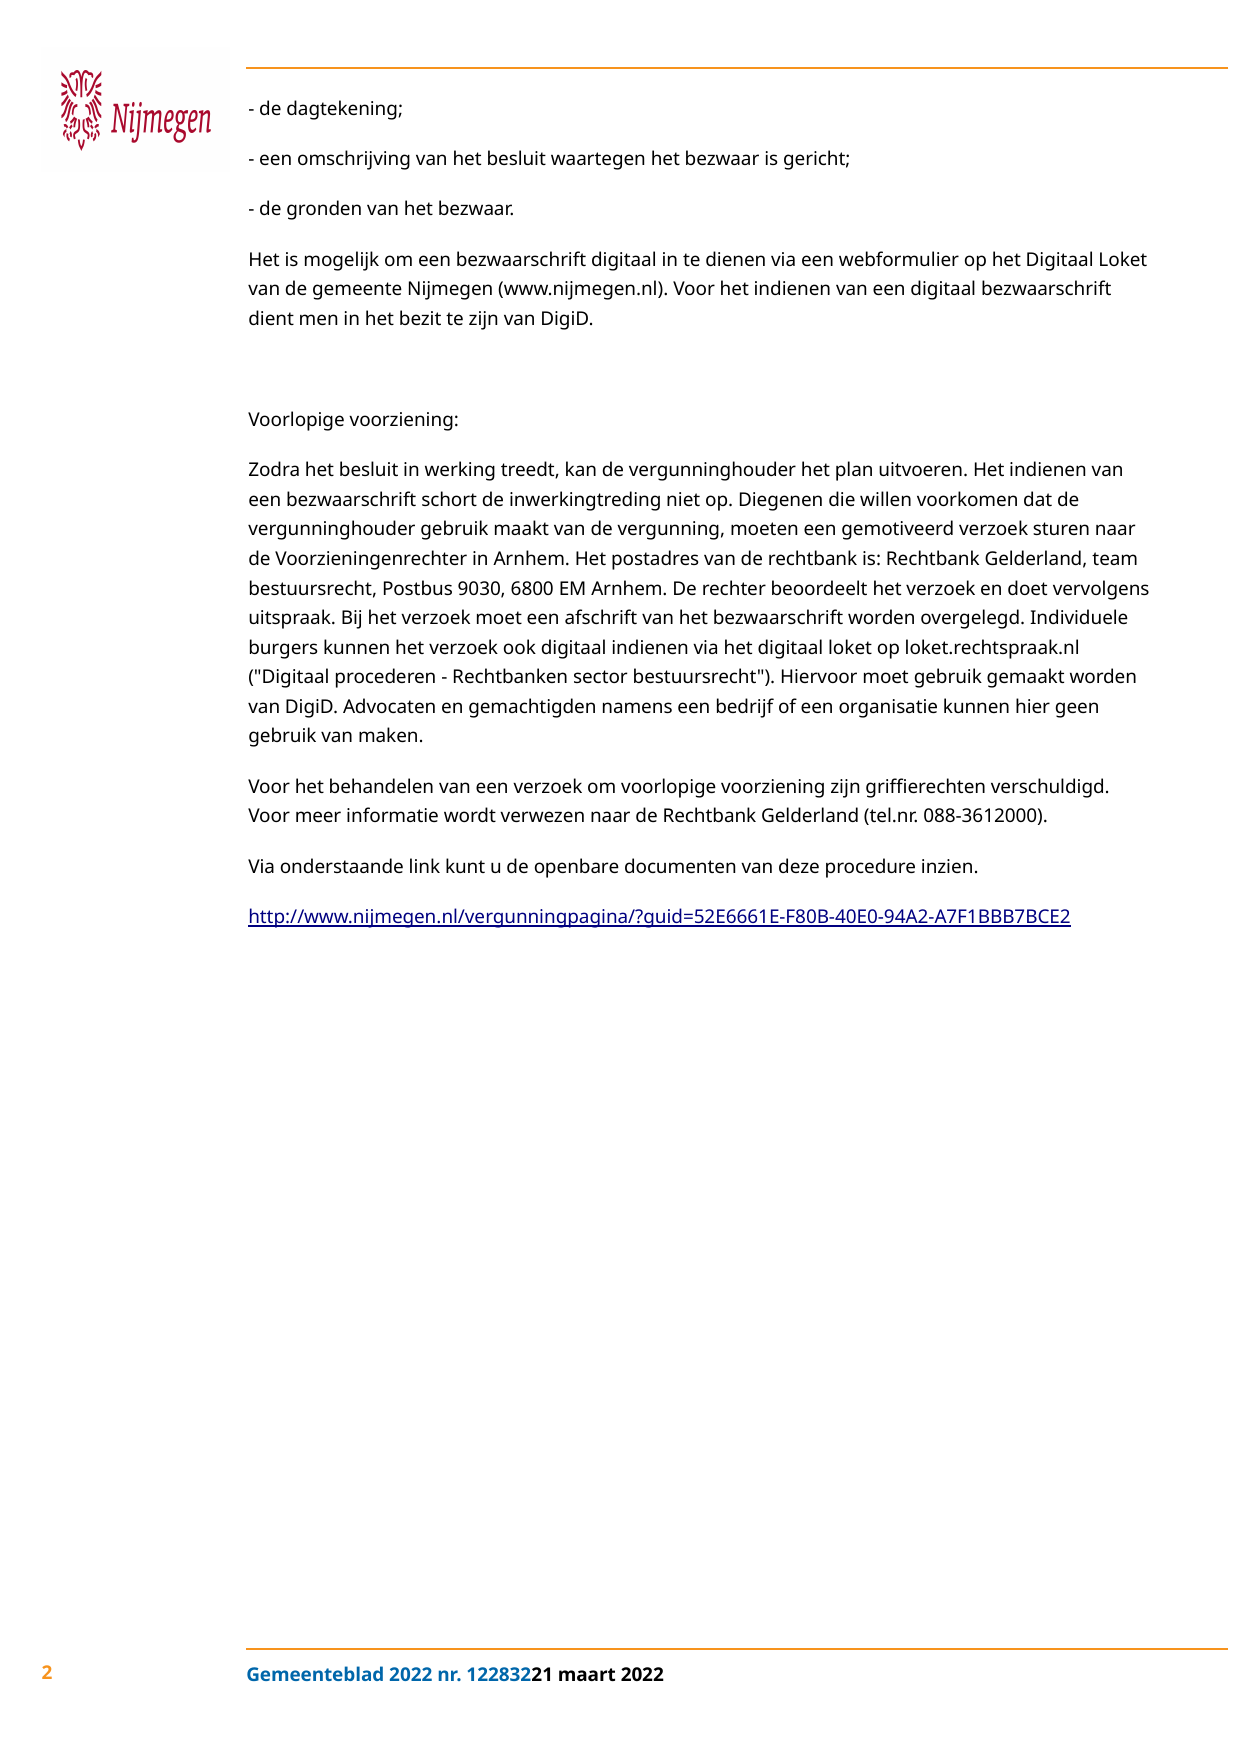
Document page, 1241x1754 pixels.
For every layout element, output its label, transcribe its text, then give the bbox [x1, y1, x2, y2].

text Zodra het besluit in werking treedt, kan de vergunninghouder het plan uitvoeren. Het indienen van een bezwaarschrift schort de inwerkingtreding niet op. Diegenen die willen voorkomen dat de vergunninghouder gebruik maakt van de vergunning, moeten een gemotiveerd verzoek sturen naar de Voorzieningenrechter in Arnhem. Het postadres van de rechtbank is: Rechtbank Gelderland, team bestuursrecht, Postbus 9030, 6800 EM Arnhem. De rechter beoordeelt het verzoek en doet vervolgens uitspraak. Bij het verzoek moet een afschrift van het bezwaarschrift worden overgelegd. Individuele burgers kunnen het verzoek ook digitaal indienen via het digitaal loket op loket.rechtspraak.nl ("Digitaal procederen - Rechtbanken sector bestuursrecht"). Hiervoor moet gebruik gemaakt worden van DigiD. Advocaten en gemachtigden namens een bedrijf of een organisatie kunnen hier geen gebruik van maken. [248, 456, 1152, 748]
picture [41, 47, 231, 172]
text - de gronden van het bezwaar. [248, 196, 1152, 221]
text Voor het behandelen van een verzoek om voorlopige voorziening zijn griffierechten verschuldigd. Voor meer informatie wordt verwezen naar de Rechtbank Gelderland (tel.nr. 088-3612000). [248, 773, 1152, 828]
text Het is mogelijk om een bezwaarschrift digitaal in te dienen via een webformulier op het Digitaal Loket van de gemeente Nijmegen (www.nijmegen.nl). Voor het indienen van een digitaal bezwaarschrift dient men in het bezit te zijn van DigiD. [248, 246, 1152, 331]
text - de dagtekening; [248, 95, 1152, 121]
text http://www.nijmegen.nl/vergunningpagina/?guid=52E6661E-F80B-40E0-94A2-A7F1BBB7BCE2 [248, 903, 1152, 929]
text Voorlopige voorziening: [248, 406, 1152, 432]
text Via onderstaande link kunt u de openbare documenten van deze procedure inzien. [248, 853, 1152, 879]
text - een omschrijving van het besluit waartegen het bezwaar is gericht; [248, 145, 1152, 171]
